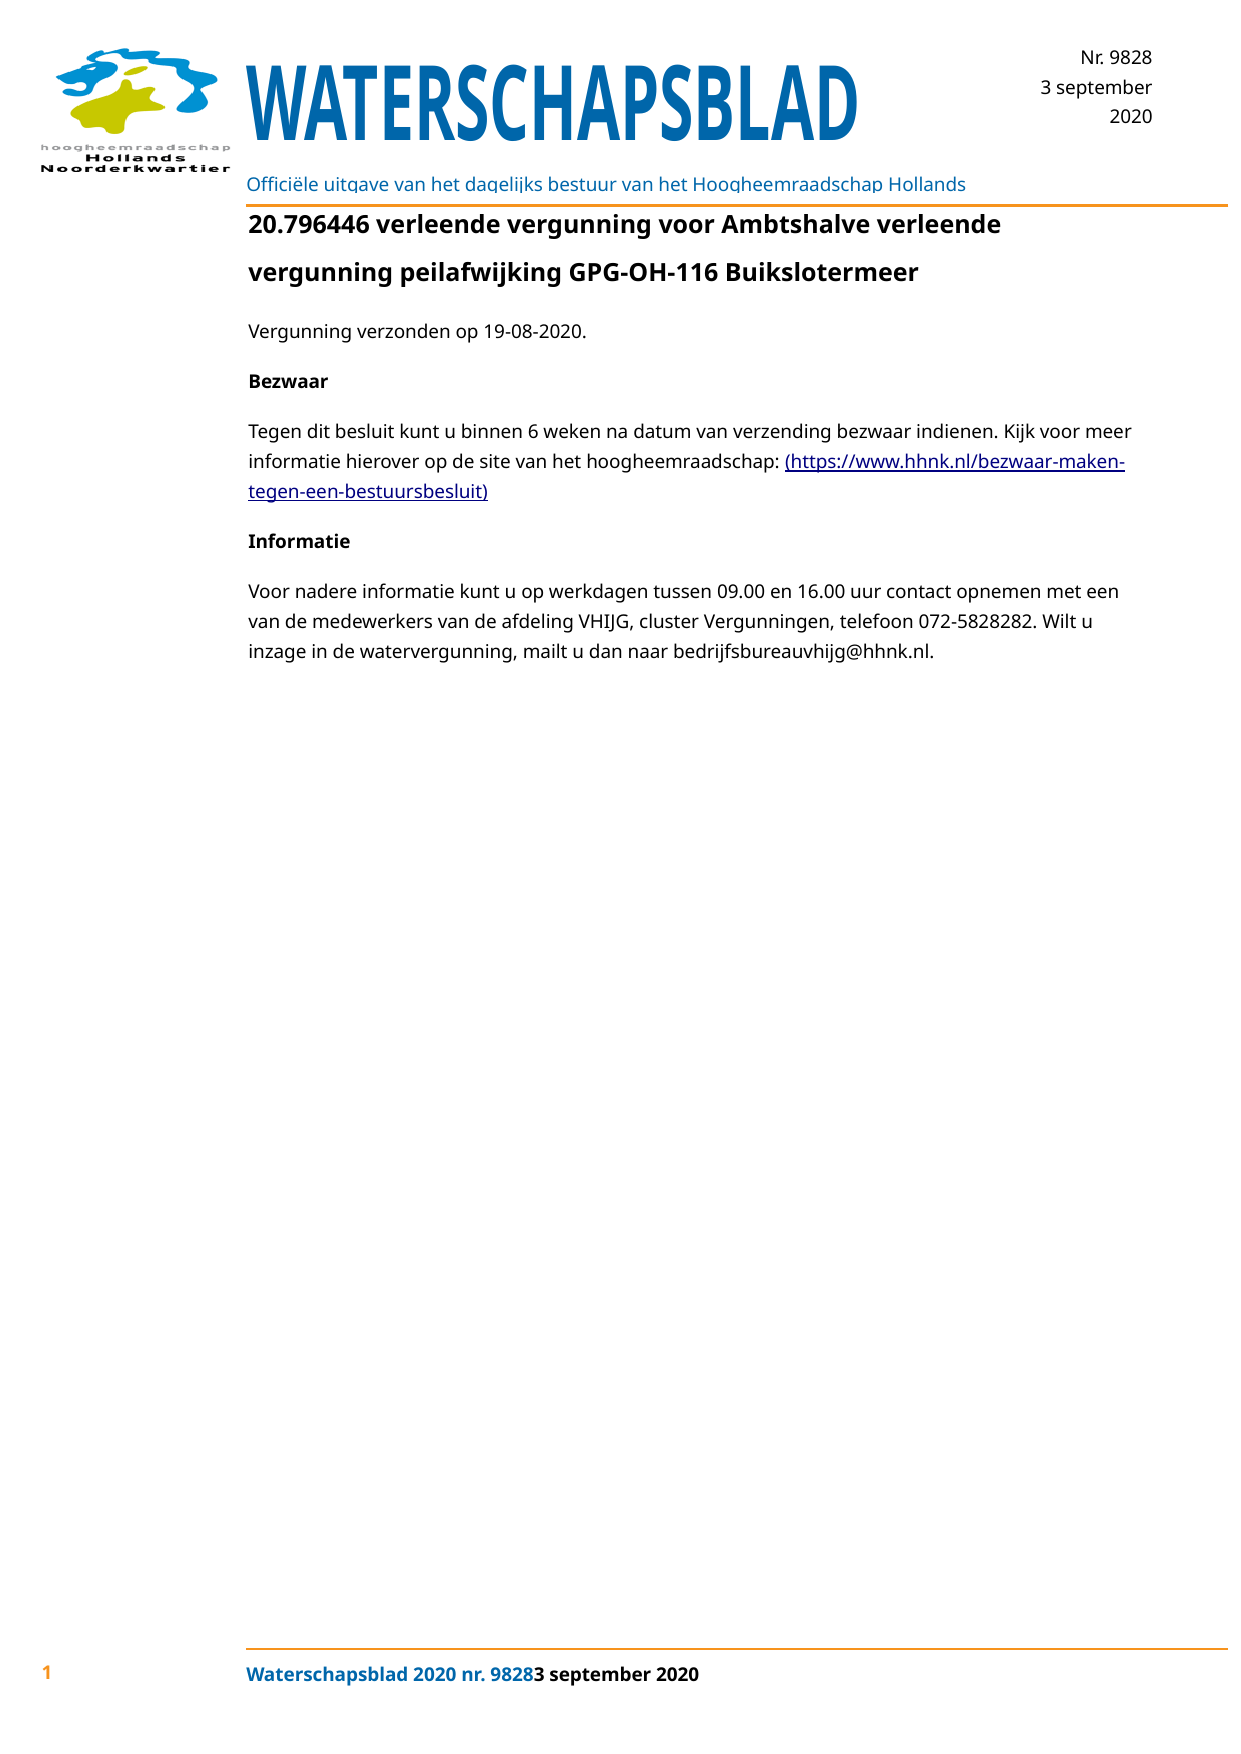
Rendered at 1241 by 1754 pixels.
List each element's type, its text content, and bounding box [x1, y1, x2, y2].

text Informatie [248, 528, 1152, 554]
text Bezwaar [248, 368, 1152, 394]
text Vergunning verzonden op 19-08-2020. [248, 318, 1152, 344]
text 20.796446 verleende vergunning voor Ambtshalve verleende vergunning peilafwijking GPG-OH-116 Buikslotermeer [248, 207, 1152, 288]
text Tegen dit besluit kunt u binnen 6 weken na datum van verzending bezwaar indienen. Kijk voor meer informatie hierover op de site van het hoogheemraadschap: (https://www.hhnk.nl/bezwaar-maken-tegen-een-bestuursbesluit) [248, 419, 1152, 504]
picture [41, 47, 231, 172]
text Voor nadere informatie kunt u op werkdagen tussen 09.00 en 16.00 uur contact opnemen met een van de medewerkers van de afdeling VHIJG, cluster Vergunningen, telefoon 072-5828282. Wilt u inzage in de watervergunning, mailt u dan naar bedrijfsbureauvhijg@hhnk.nl. [248, 579, 1152, 664]
